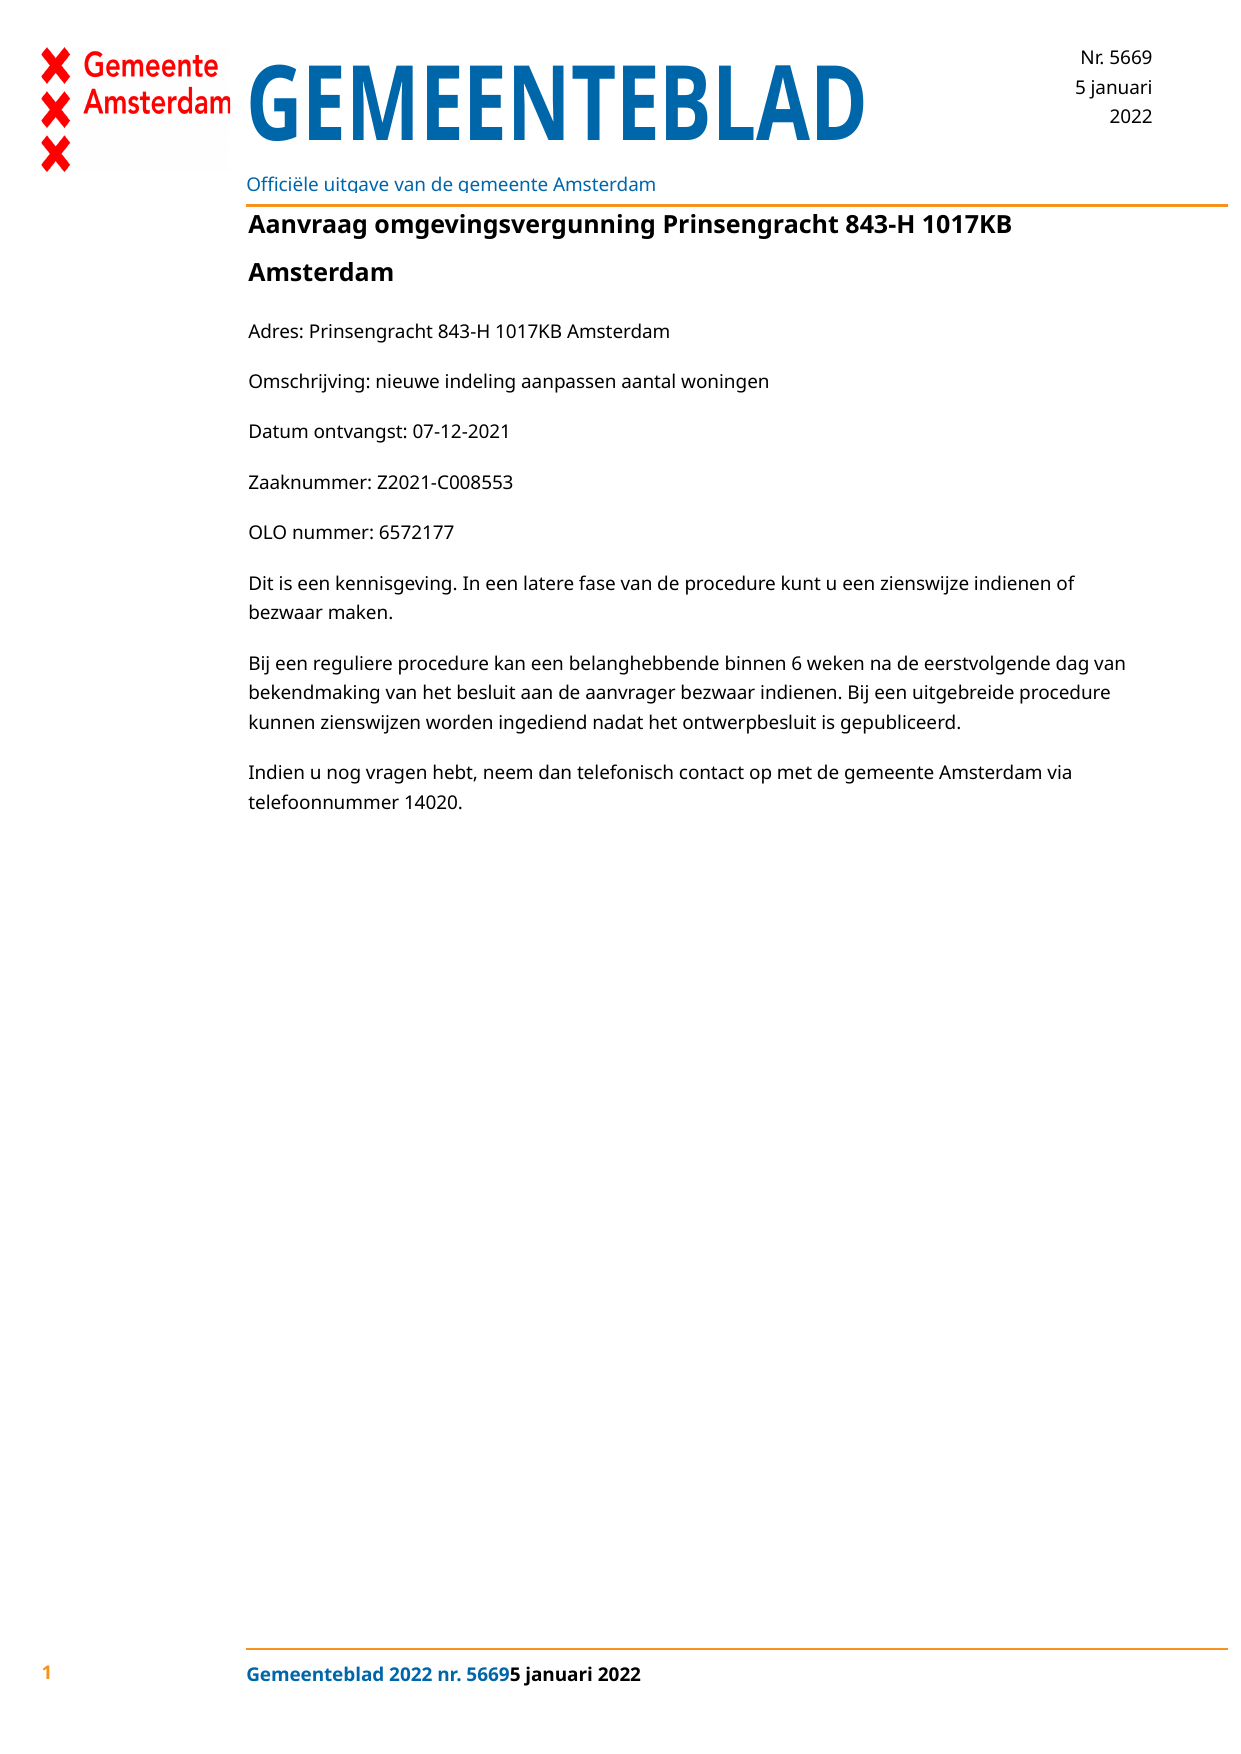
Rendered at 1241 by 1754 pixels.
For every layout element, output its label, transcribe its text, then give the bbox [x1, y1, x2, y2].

text Bij een reguliere procedure kan een belanghebbende binnen 6 weken na de eerstvolgende dag van bekendmaking van het besluit aan de aanvrager bezwaar indienen. Bij een uitgebreide procedure kunnen zienswijzen worden ingediend nadat het ontwerpbesluit is gepubliceerd. [248, 650, 1152, 735]
text Dit is een kennisgeving. In een latere fase van de procedure kunt u een zienswijze indienen of bezwaar maken. [248, 570, 1152, 625]
text Adres: Prinsengracht 843-H 1017KB Amsterdam [248, 318, 1152, 344]
text Zaaknummer: Z2021-C008553 [248, 469, 1152, 495]
text Datum ontvangst: 07-12-2021 [248, 419, 1152, 444]
text OLO nummer: 6572177 [248, 519, 1152, 545]
text Omschrijving: nieuwe indeling aanpassen aantal woningen [248, 368, 1152, 394]
text Aanvraag omgevingsvergunning Prinsengracht 843-H 1017KB Amsterdam [248, 207, 1152, 288]
picture [41, 47, 231, 172]
text Indien u nog vragen hebt, neem dan telefonisch contact op met de gemeente Amsterdam via telefoonnummer 14020. [248, 759, 1152, 815]
